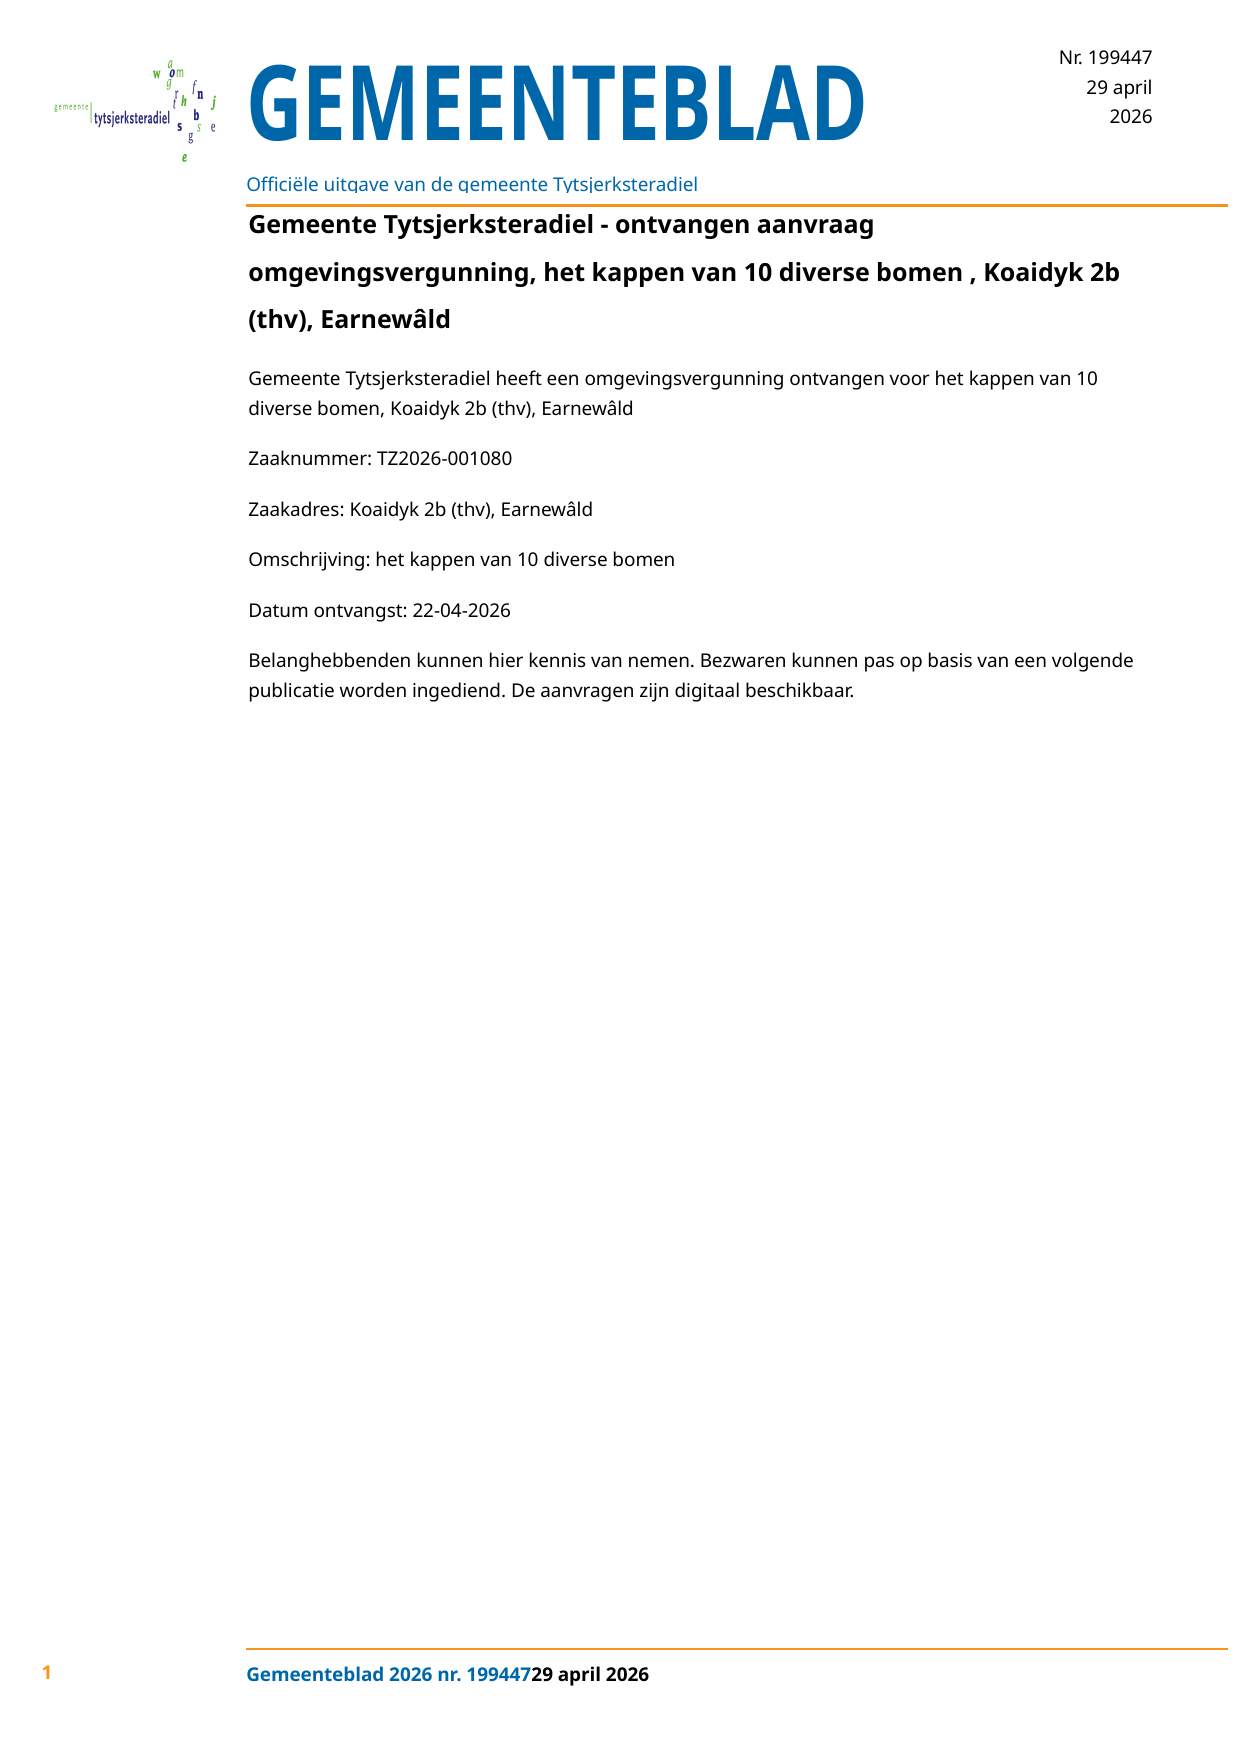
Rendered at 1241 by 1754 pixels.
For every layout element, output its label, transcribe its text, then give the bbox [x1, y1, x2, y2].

text Omschrijving: het kappen van 10 diverse bomen [248, 546, 1152, 572]
text Zaakadres: Koaidyk 2b (thv), Earnewâld [248, 496, 1152, 522]
text Gemeente Tytsjerksteradiel heeft een omgevingsvergunning ontvangen voor het kappen van 10 diverse bomen, Koaidyk 2b (thv), Earnewâld [248, 366, 1152, 421]
text Belanghebbenden kunnen hier kennis van nemen. Bezwaren kunnen pas op basis van een volgende publicatie worden ingediend. De aanvragen zijn digitaal beschikbaar. [248, 647, 1152, 702]
text Gemeente Tytsjerksteradiel - ontvangen aanvraag omgevingsvergunning, het kappen van 10 diverse bomen , Koaidyk 2b (thv), Earnewâld [248, 207, 1152, 336]
picture [41, 47, 231, 172]
text Datum ontvangst: 22-04-2026 [248, 597, 1152, 622]
text Zaaknummer: TZ2026-001080 [248, 446, 1152, 471]
